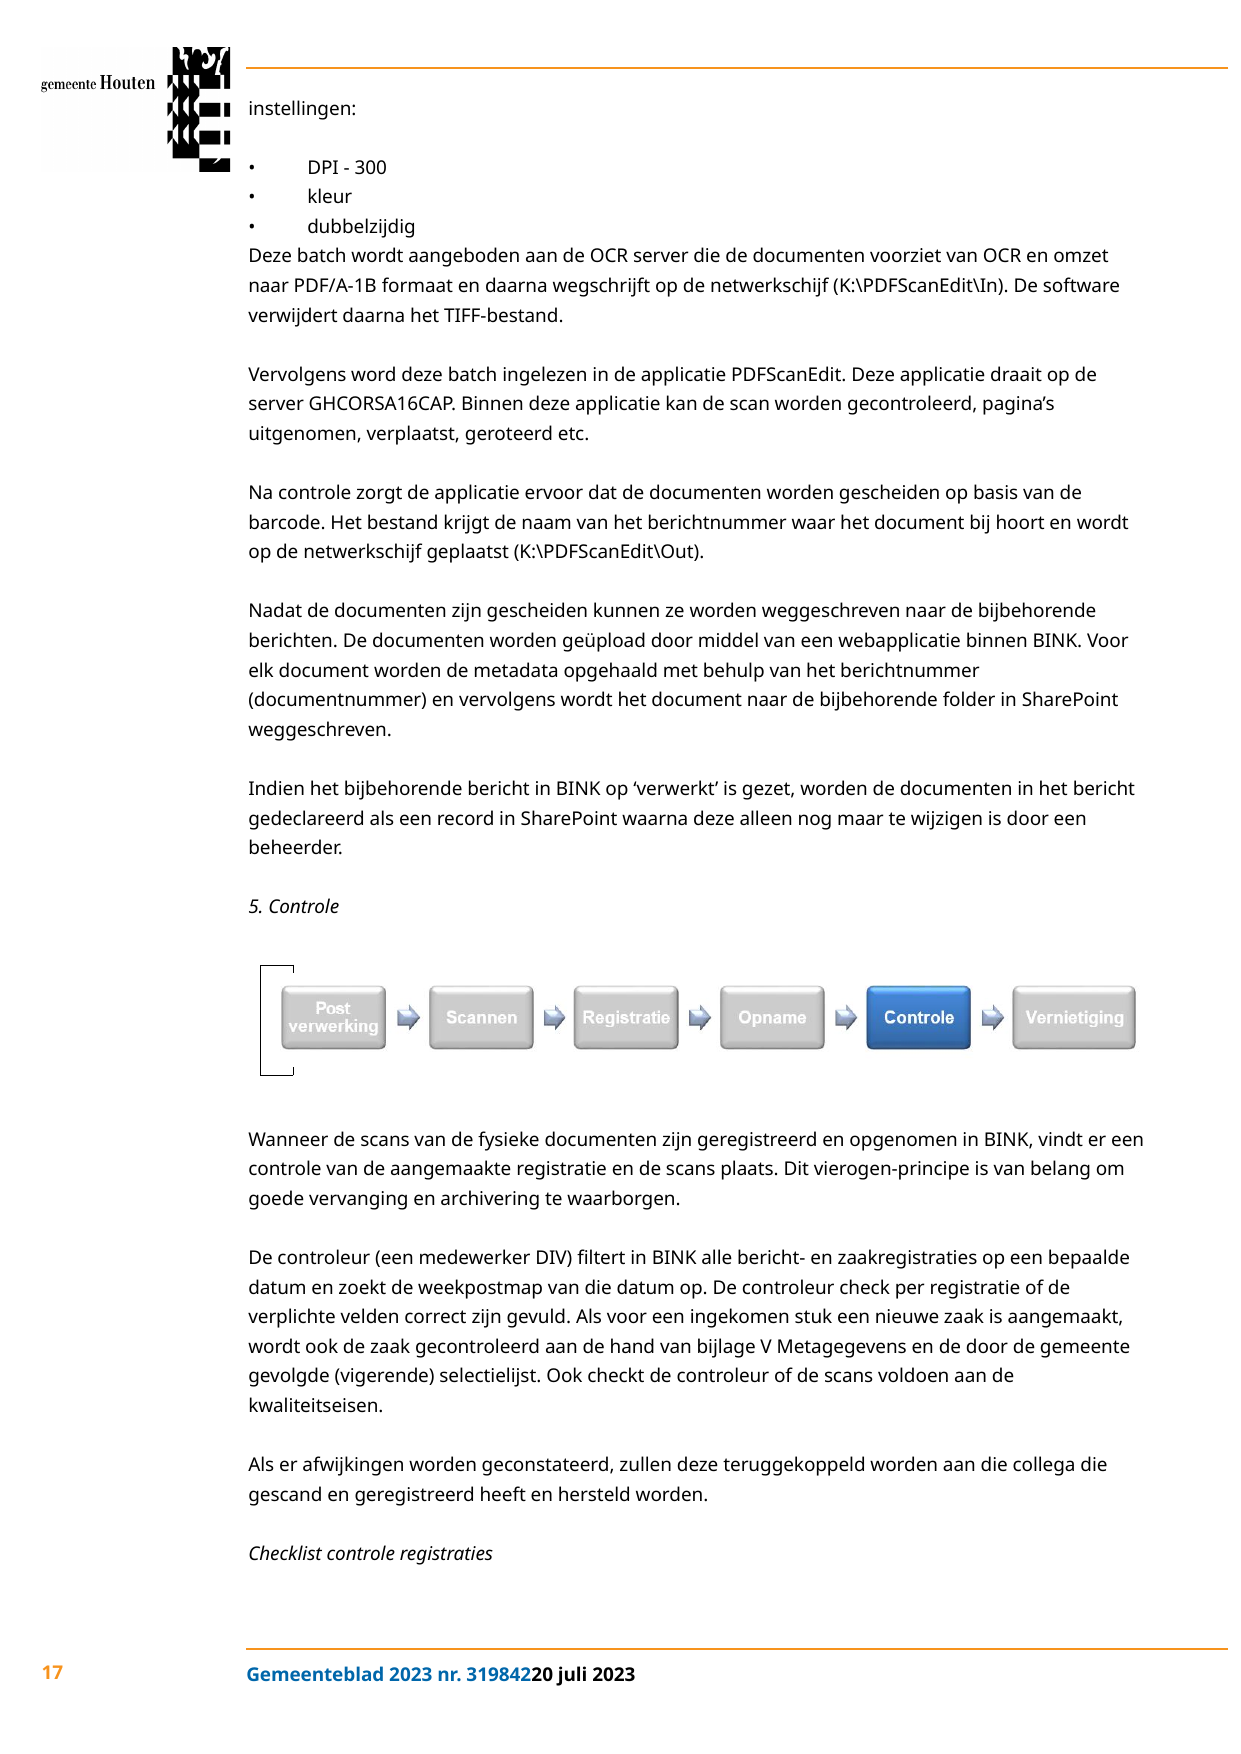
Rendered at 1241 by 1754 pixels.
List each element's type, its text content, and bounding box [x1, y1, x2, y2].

list dubbelzijdig [248, 213, 1152, 239]
text 5. Controle [248, 893, 1152, 919]
text Vervolgens word deze batch ingelezen in de applicatie PDFScanEdit. Deze applicatie draait op de server GHCORSA16CAP. Binnen deze applicatie kan de scan worden gecontroleerd, pagina’s uitgenomen, verplaatst, geroteerd etc. [248, 361, 1152, 446]
text instellingen: [248, 95, 1152, 121]
text Nadat de documenten zijn gescheiden kunnen ze worden weggeschreven naar de bijbehorende berichten. De documenten worden geüpload door middel van een webapplicatie binnen BINK. Voor elk document worden de metadata opgehaald met behulp van het berichtnummer (documentnummer) en vervolgens wordt het document naar de bijbehorende folder in SharePoint weggeschreven. [248, 598, 1152, 742]
text Na controle zorgt de applicatie ervoor dat de documenten worden gescheiden op basis van de barcode. Het bestand krijgt de naam van het berichtnummer waar het document bij hoort en wordt op de netwerkschijf geplaatst (K:\PDFScanEdit\Out). [248, 479, 1152, 564]
text Wanneer de scans van de fysieke documenten zijn geregistreerd en opgenomen in BINK, vindt er een controle van de aangemaakte registratie en de scans plaats. Dit vierogen-principe is van belang om goede vervanging en archivering te waarborgen. [248, 1126, 1152, 1211]
text Deze batch wordt aangeboden aan de OCR server die de documenten voorziet van OCR en omzet naar PDF/A-1B formaat en daarna wegschrijft op de netwerkschijf (K:\PDFScanEdit\In). De software verwijdert daarna het TIFF-bestand. [248, 243, 1152, 328]
text Indien het bijbehorende bericht in BINK op ‘verwerkt’ is gezet, worden de documenten in het bericht gedeclareerd als een record in SharePoint waarna deze alleen nog maar te wijzigen is door een beheerder. [248, 775, 1152, 860]
list DPI - 300 [248, 154, 1152, 180]
text Checklist controle registraties [248, 1540, 1152, 1566]
picture [268, 973, 1173, 1067]
list kleur [248, 183, 1152, 209]
text De controleur (een medewerker DIV) filtert in BINK alle bericht- en zaakregistraties op een bepaalde datum en zoekt de weekpostmap van die datum op. De controleur check per registratie of de verplichte velden correct zijn gevuld. Als voor een ingekomen stuk een nieuwe zaak is aangemaakt, wordt ook de zaak gecontroleerd aan de hand van bijlage V Metagegevens en de door de gemeente gevolgde (vigerende) selectielijst. Ook checkt de controleur of de scans voldoen aan de kwaliteitseisen. [248, 1244, 1152, 1418]
text Als er afwijkingen worden geconstateerd, zullen deze teruggekoppeld worden aan die collega die gescand en geregistreerd heeft en hersteld worden. [248, 1451, 1152, 1507]
picture [41, 47, 231, 172]
